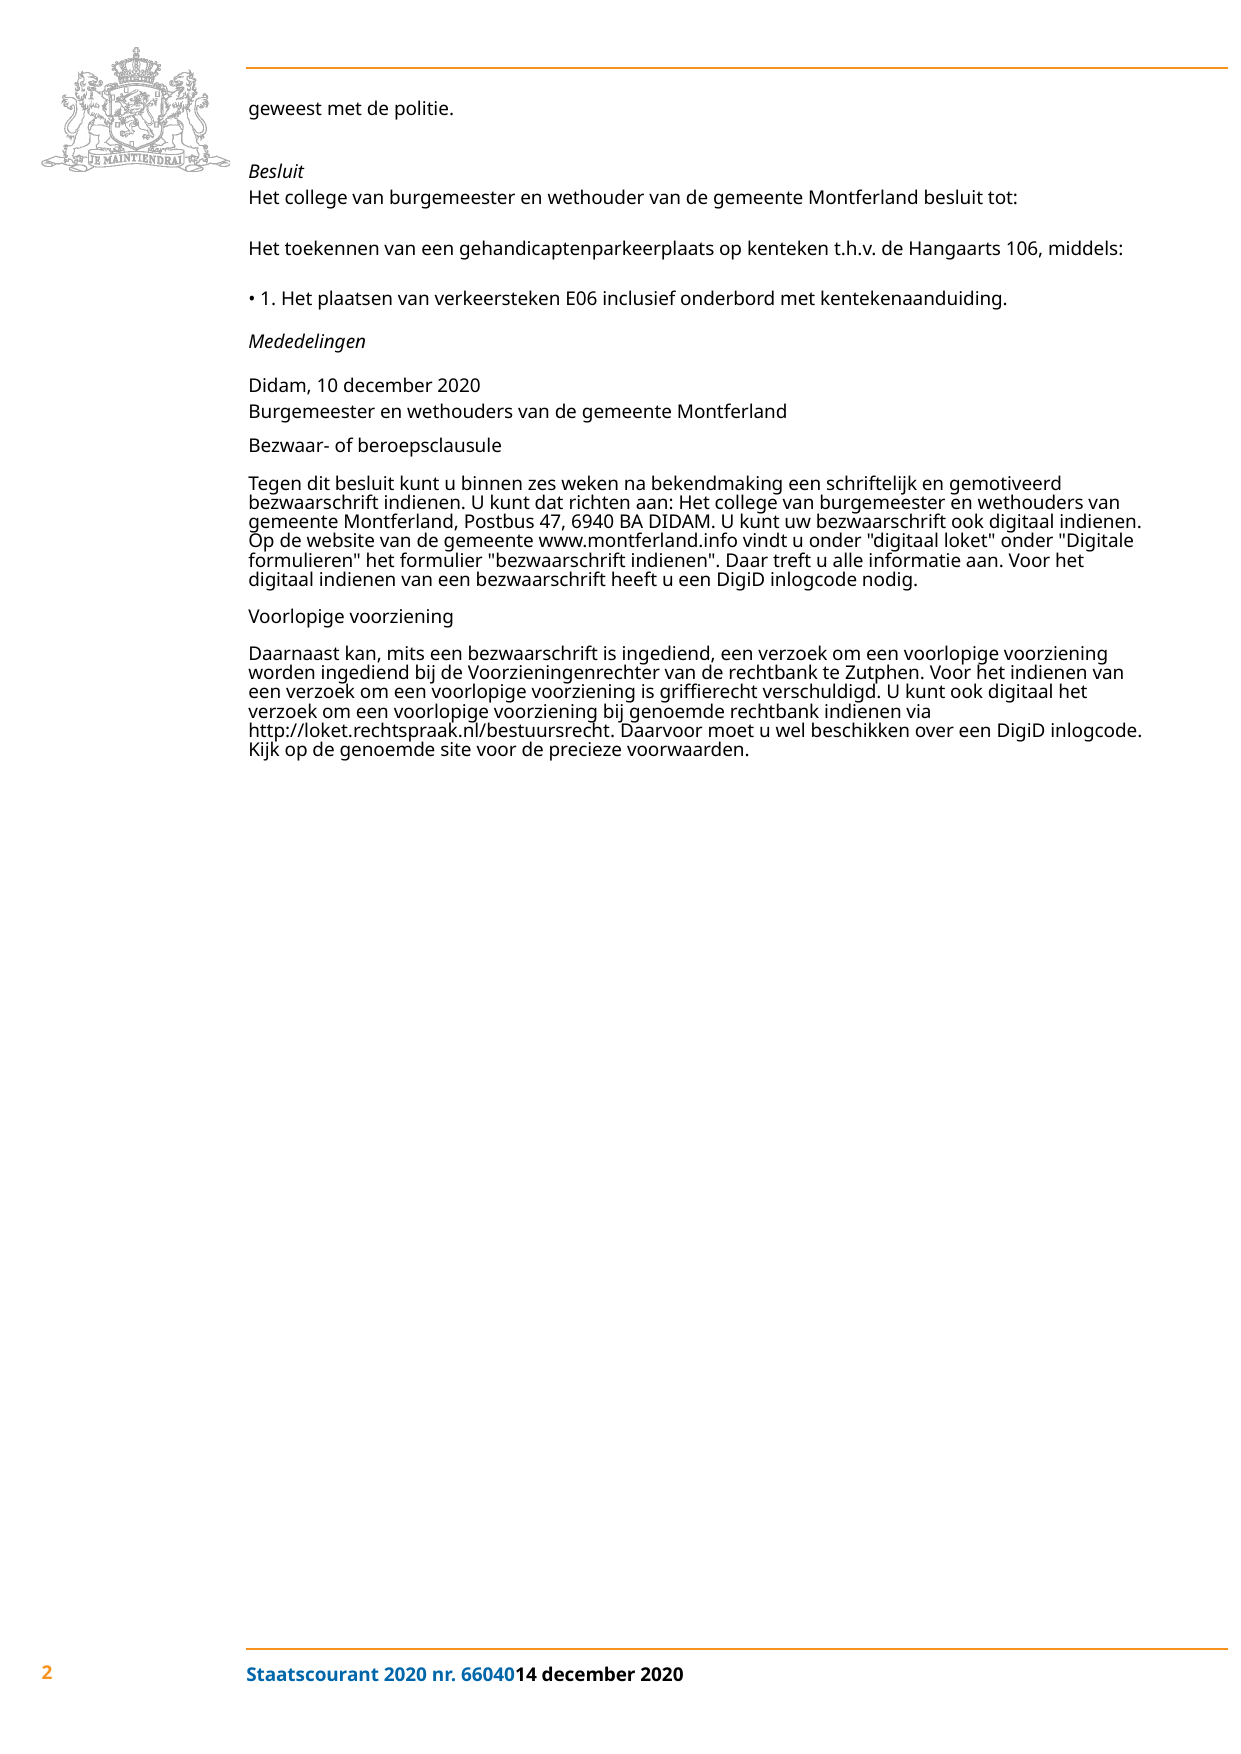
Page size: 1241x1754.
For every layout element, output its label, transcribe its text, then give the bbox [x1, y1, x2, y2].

text Tegen dit besluit kunt u binnen zes weken na bekendmaking een schriftelijk en gemotiveerd bezwaarschrift indienen. U kunt dat richten aan: Het college van burgemeester en wethouders van gemeente Montferland, Postbus 47, 6940 BA DIDAM. U kunt uw bezwaarschrift ook digitaal indienen. Op de website van de gemeente www.montferland.info vindt u onder "digitaal loket" onder "Digitale formulieren" het formulier "bezwaarschrift indienen". Daar treft u alle informatie aan. Voor het digitaal indienen van een bezwaarschrift heeft u een DigiD inlogcode nodig. [248, 474, 1152, 590]
picture [41, 47, 231, 172]
text Didam, 10 december 2020 [248, 372, 1152, 398]
text geweest met de politie. [248, 95, 1152, 121]
text • 1. Het plaatsen van verkeersteken E06 inclusief onderbord met kentekenaanduiding. [248, 285, 1152, 311]
text Het college van burgemeester en wethouder van de gemeente Montferland besluit tot: [248, 184, 1152, 210]
text Burgemeester en wethouders van de gemeente Montferland [248, 398, 1152, 424]
text Daarnaast kan, mits een bezwaarschrift is ingediend, een verzoek om een voorlopige voorziening worden ingediend bij de Voorzieningenrechter van de rechtbank te Zutphen. Voor het indienen van een verzoek om een voorlopige voorziening is griffierecht verschuldigd. U kunt ook digitaal het verzoek om een voorlopige voorziening bij genoemde rechtbank indienen via http://loket.rechtspraak.nl/bestuursrecht. Daarvoor moet u wel beschikken over een DigiD inlogcode. Kijk op de genoemde site voor de precieze voorwaarden. [248, 645, 1152, 760]
text Besluit [248, 159, 1152, 184]
text Voorlopige voorziening [248, 608, 1152, 627]
text Mededelingen [248, 328, 1152, 354]
text Het toekennen van een gehandicaptenparkeerplaats op kenteken t.h.v. de Hangaarts 106, middels: [248, 235, 1152, 261]
text Bezwaar- of beroepsclausule [248, 437, 1152, 457]
